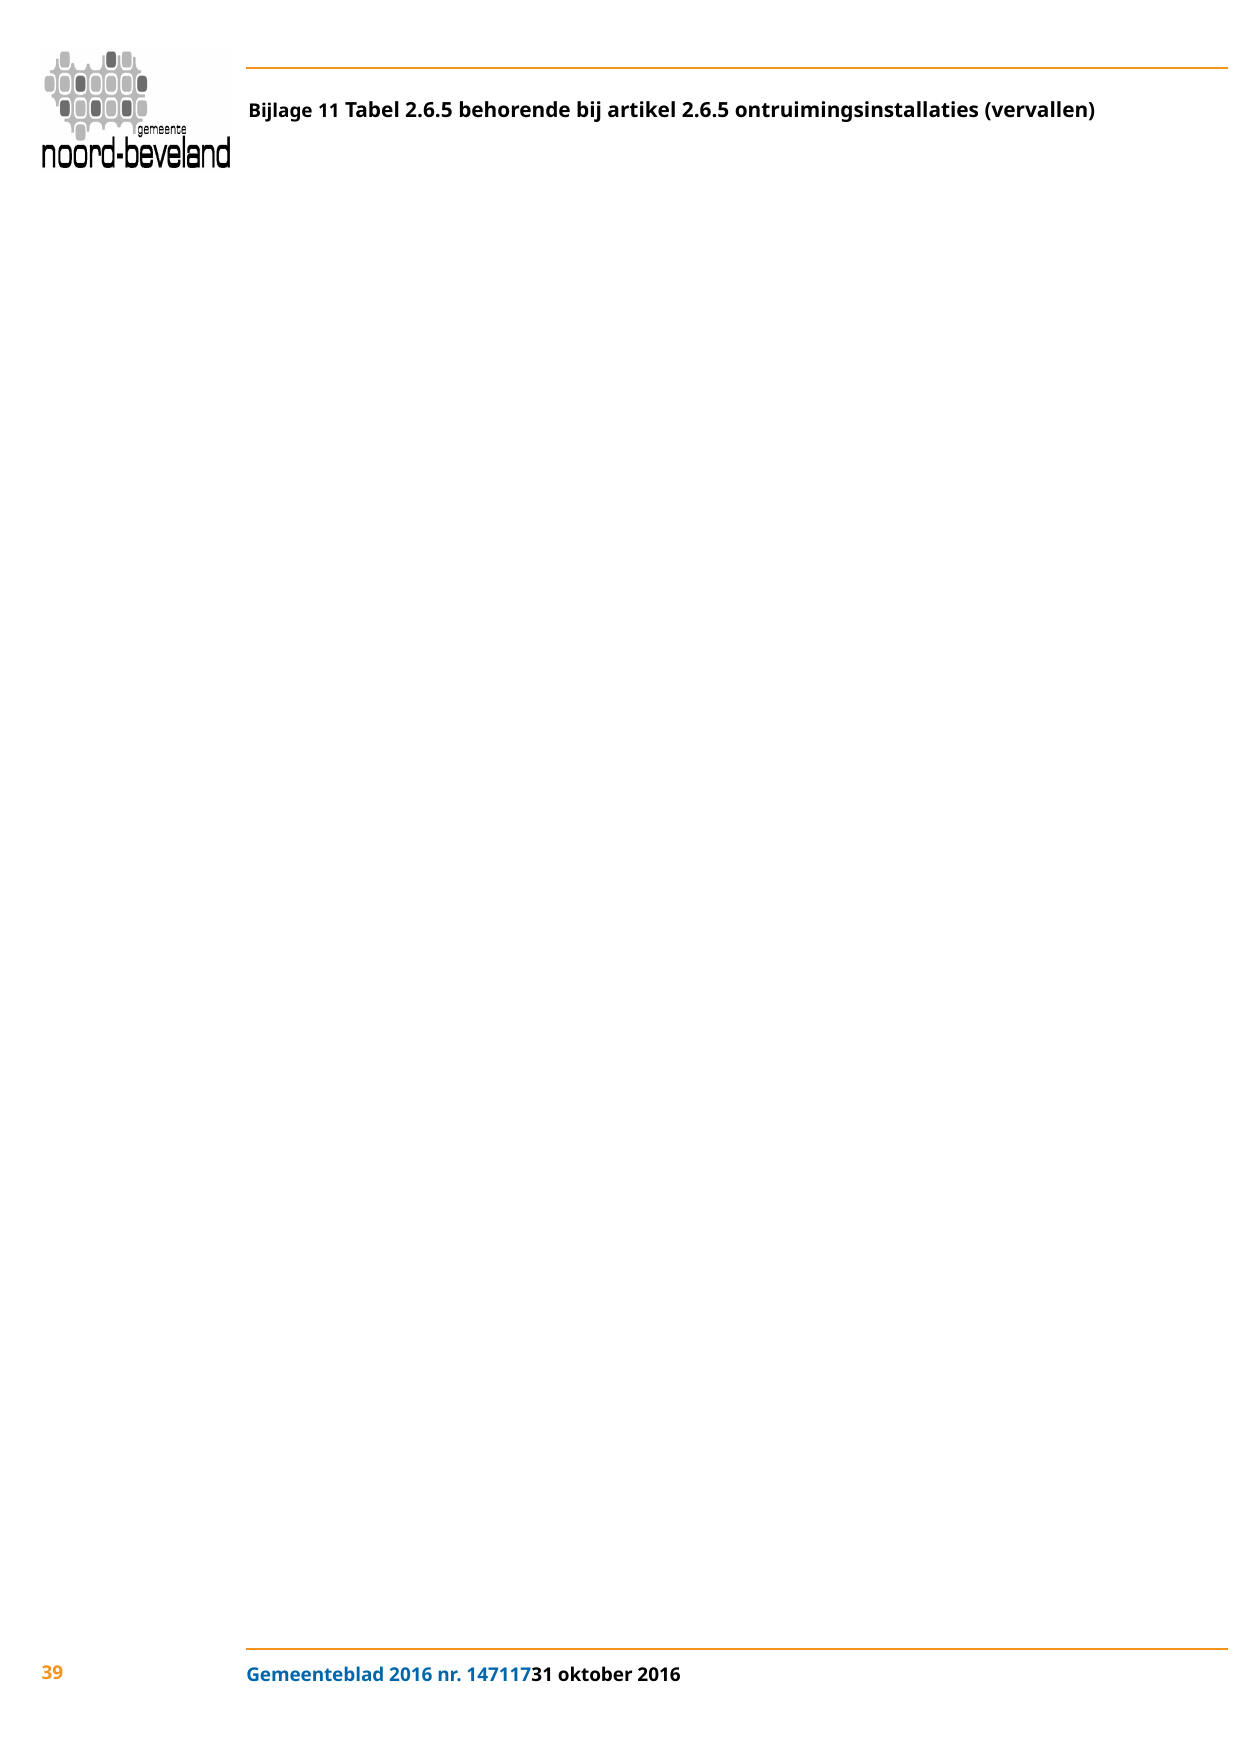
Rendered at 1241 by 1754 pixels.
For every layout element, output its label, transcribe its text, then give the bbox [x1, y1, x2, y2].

text Bijlage 11 Tabel 2.6.5 behorende bij artikel 2.6.5 ontruimingsinstallaties (vervallen) [248, 95, 1152, 123]
picture [41, 47, 231, 172]
